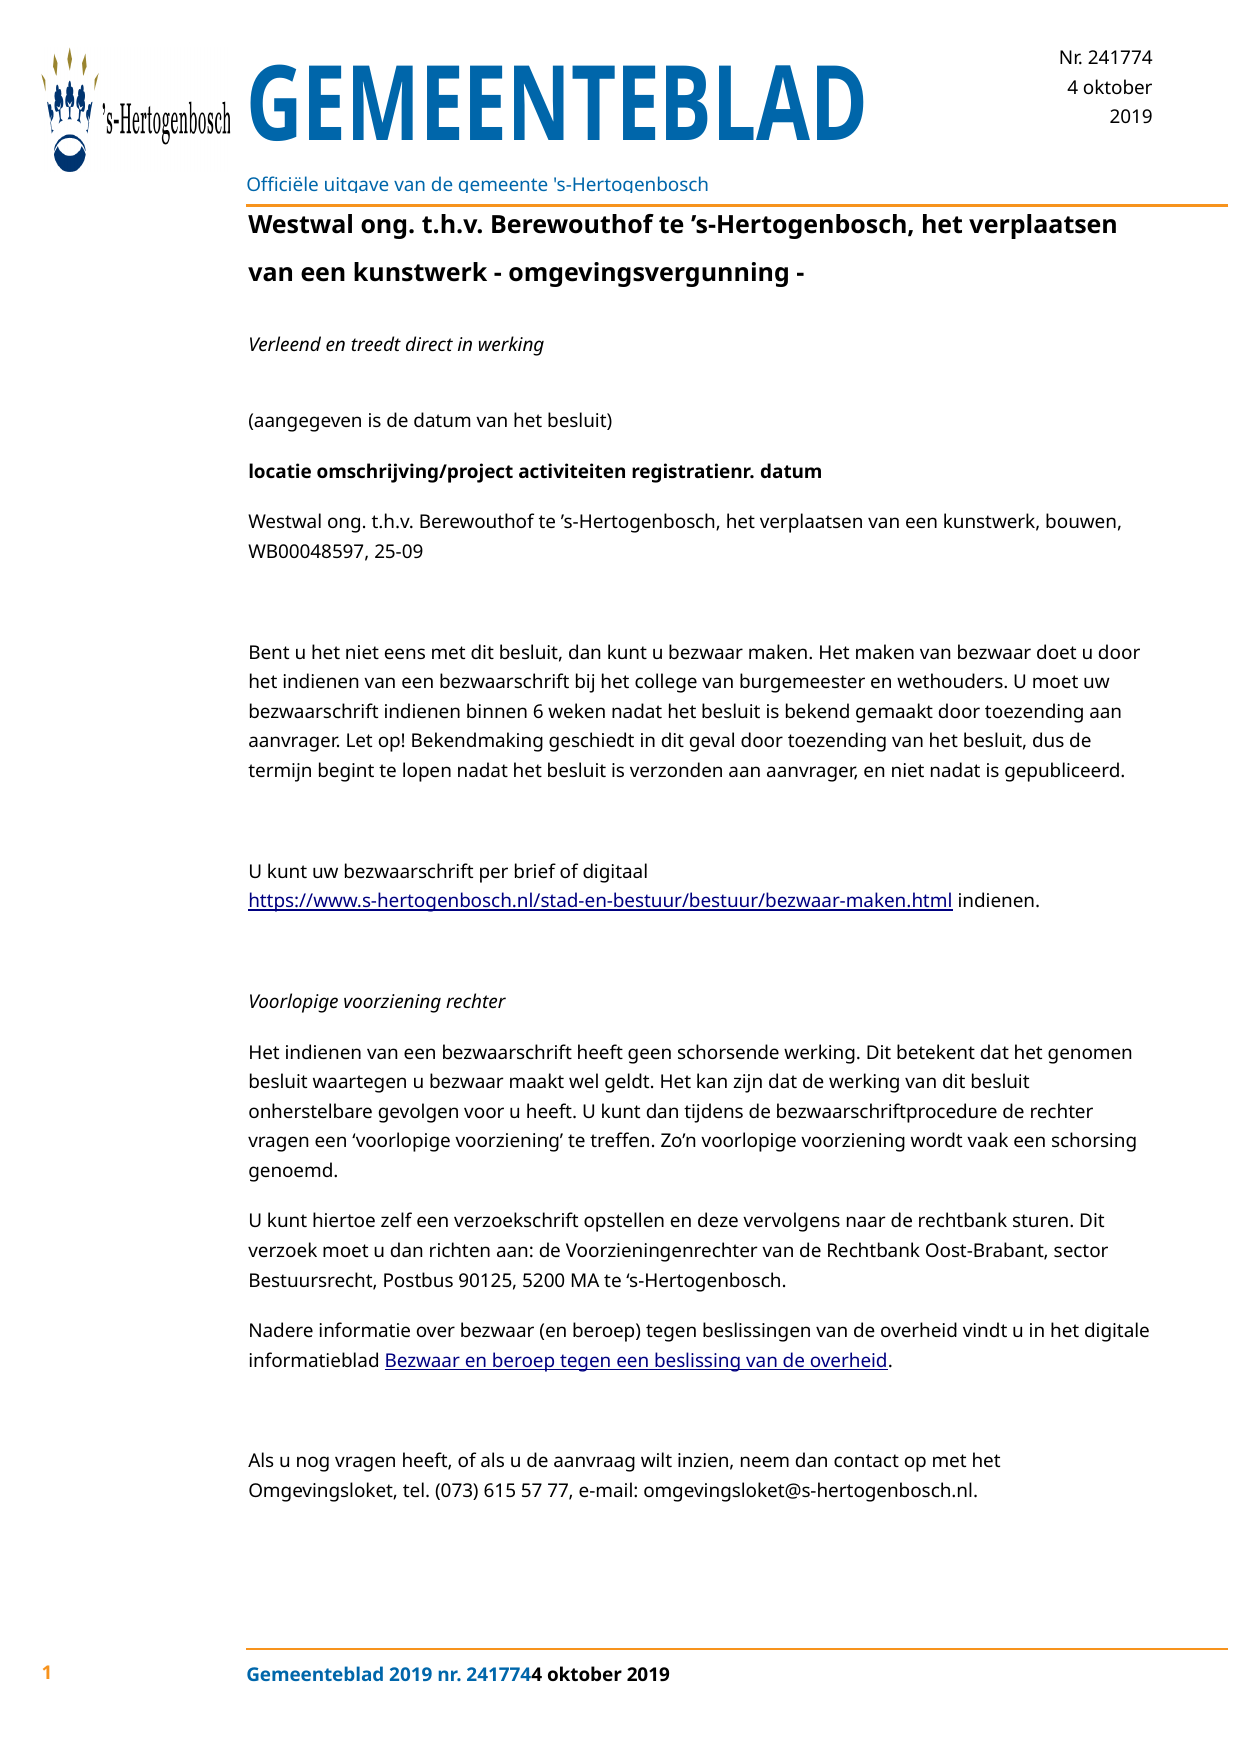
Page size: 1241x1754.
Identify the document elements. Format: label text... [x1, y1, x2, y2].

text Verleend en treedt direct in werking [248, 331, 1152, 357]
text Westwal ong. t.h.v. Berewouthof te ’s-Hertogenbosch, het verplaatsen van een kunstwerk - omgevingsvergunning - [248, 207, 1152, 288]
text Westwal ong. t.h.v. Berewouthof te ’s-Hertogenbosch, het verplaatsen van een kunstwerk, bouwen, WB00048597, 25-09 [248, 508, 1152, 564]
text Bent u het niet eens met dit besluit, dan kunt u bezwaar maken. Het maken van bezwaar doet u door het indienen van een bezwaarschrift bij het college van burgemeester en wethouders. U moet uw bezwaarschrift indienen binnen 6 weken nadat het besluit is bekend gemaakt door toezending aan aanvrager. Let op! Bekendmaking geschiedt in dit geval door toezending van het besluit, dus de termijn begint te lopen nadat het besluit is verzonden aan aanvrager, en niet nadat is gepubliceerd. [248, 639, 1152, 783]
text Voorlopige voorziening rechter [248, 988, 1152, 1014]
text Nadere informatie over bezwaar (en beroep) tegen beslissingen van de overheid vindt u in het digitale informatieblad Bezwaar en beroep tegen een beslissing van de overheid. [248, 1317, 1152, 1372]
text (aangegeven is de datum van het besluit) [248, 408, 1152, 433]
text locatie omschrijving/project activiteiten registratienr. datum [248, 458, 1152, 484]
text Het indienen van een bezwaarschrift heeft geen schorsende werking. Dit betekent dat het genomen besluit waartegen u bezwaar maakt wel geldt. Het kan zijn dat de werking van dit besluit onherstelbare gevolgen voor u heeft. U kunt dan tijdens de bezwaarschriftprocedure de rechter vragen een ‘voorlopige voorziening’ te treffen. Zo’n voorlopige voorziening wordt vaak een schorsing genoemd. [248, 1039, 1152, 1183]
text Als u nog vragen heeft, of als u de aanvraag wilt inzien, neem dan contact op met het Omgevingsloket, tel. (073) 615 57 77, e-mail: omgevingsloket@s-hertogenbosch.nl. [248, 1448, 1152, 1503]
picture [41, 47, 231, 172]
text U kunt hiertoe zelf een verzoekschrift opstellen en deze vervolgens naar de rechtbank sturen. Dit verzoek moet u dan richten aan: de Voorzieningenrechter van de Rechtbank Oost-Brabant, sector Bestuursrecht, Postbus 90125, 5200 MA te ‘s-Hertogenbosch. [248, 1208, 1152, 1292]
text U kunt uw bezwaarschrift per brief of digitaal https://www.s-hertogenbosch.nl/stad-en-bestuur/bestuur/bezwaar-maken.html indienen. [248, 858, 1152, 913]
